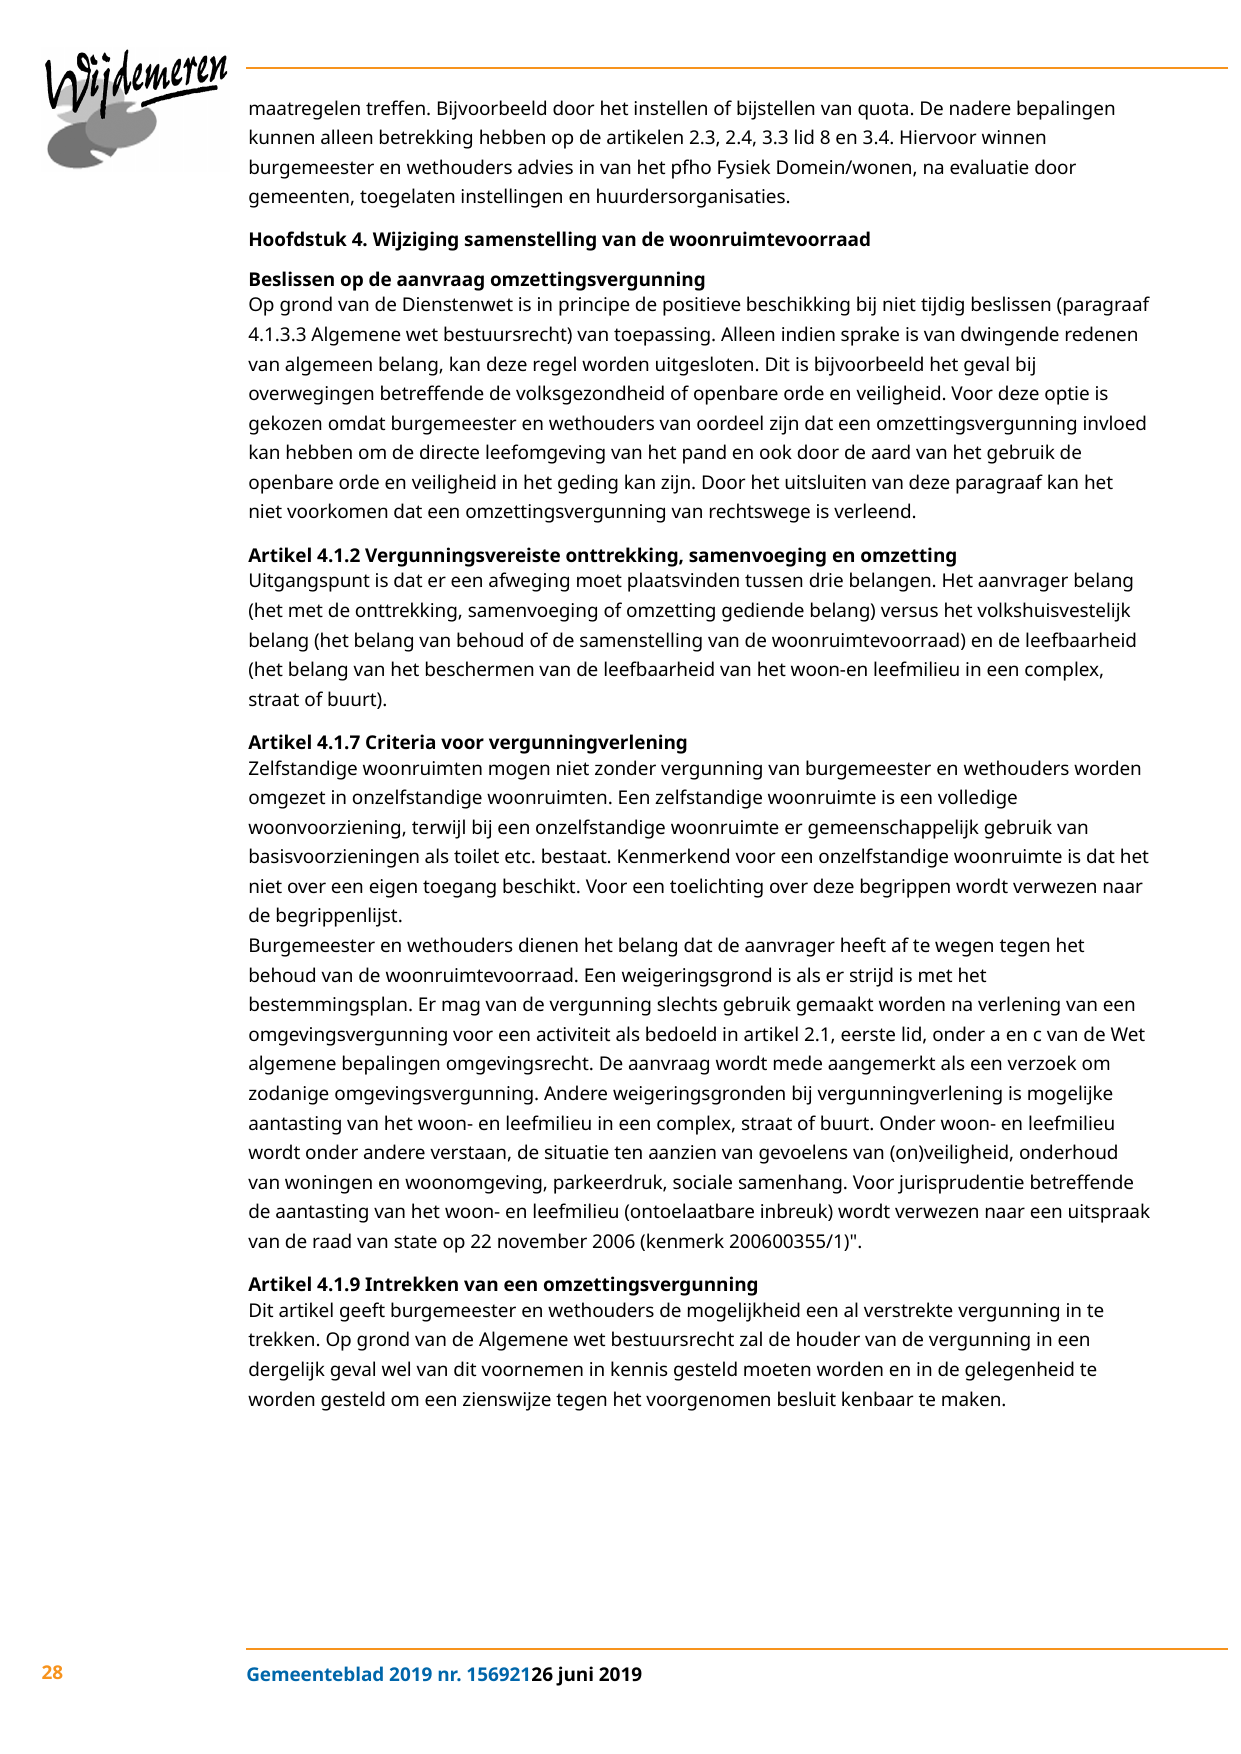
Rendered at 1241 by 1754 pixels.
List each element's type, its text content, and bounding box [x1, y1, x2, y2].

text Artikel 4.1.9 Intrekken van een omzettingsvergunning [248, 1271, 1152, 1297]
text Burgemeester en wethouders dienen het belang dat de aanvrager heeft af te wegen tegen het behoud van de woonruimtevoorraad. Een weigeringsgrond is als er strijd is met het bestemmingsplan. Er mag van de vergunning slechts gebruik gemaakt worden na verlening van een omgevingsvergunning voor een activiteit als bedoeld in artikel 2.1, eerste lid, onder a en c van de Wet algemene bepalingen omgevingsrecht. De aanvraag wordt mede aangemerkt als een verzoek om zodanige omgevingsvergunning. Andere weigeringsgronden bij vergunningverlening is mogelijke aantasting van het woon- en leefmilieu in een complex, straat of buurt. Onder woon- en leefmilieu wordt onder andere verstaan, de situatie ten aanzien van gevoelens van (on)veiligheid, onderhoud van woningen en woonomgeving, parkeerdruk, sociale samenhang. Voor jurisprudentie betreffende de aantasting van het woon- en leefmilieu (ontoelaatbare inbreuk) wordt verwezen naar een uitspraak van de raad van state op 22 november 2006 (kenmerk 200600355/1)". [248, 932, 1152, 1254]
text Artikel 4.1.2 Vergunningsvereiste onttrekking, samenvoeging en omzetting [248, 542, 1152, 568]
text maatregelen treffen. Bijvoorbeeld door het instellen of bijstellen van quota. De nadere bepalingen kunnen alleen betrekking hebben op de artikelen 2.3, 2.4, 3.3 lid 8 en 3.4. Hiervoor winnen burgemeester en wethouders advies in van het pfho Fysiek Domein/wonen, na evaluatie door gemeenten, toegelaten instellingen en huurdersorganisaties. [248, 95, 1152, 209]
text Artikel 4.1.7 Criteria voor vergunningverlening [248, 729, 1152, 755]
text Uitgangspunt is dat er een afweging moet plaatsvinden tussen drie belangen. Het aanvrager belang (het met de onttrekking, samenvoeging of omzetting gediende belang) versus het volkshuisvestelijk belang (het belang van behoud of de samenstelling van de woonruimtevoorraad) en de leefbaarheid (het belang van het beschermen van de leefbaarheid van het woon-en leefmilieu in een complex, straat of buurt). [248, 568, 1152, 712]
picture [41, 47, 231, 172]
text Dit artikel geeft burgemeester en wethouders de mogelijkheid een al verstrekte vergunning in te trekken. Op grond van de Algemene wet bestuursrecht zal de houder van de vergunning in een dergelijk geval wel van dit voornemen in kennis gesteld moeten worden en in de gelegenheid te worden gesteld om een zienswijze tegen het voorgenomen besluit kenbaar te maken. [248, 1297, 1152, 1411]
text Zelfstandige woonruimten mogen niet zonder vergunning van burgemeester en wethouders worden omgezet in onzelfstandige woonruimten. Een zelfstandige woonruimte is een volledige woonvoorziening, terwijl bij een onzelfstandige woonruimte er gemeenschappelijk gebruik van basisvoorzieningen als toilet etc. bestaat. Kenmerkend voor een onzelfstandige woonruimte is dat het niet over een eigen toegang beschikt. Voor een toelichting over deze begrippen wordt verwezen naar de begrippenlijst. [248, 755, 1152, 928]
text Beslissen op de aanvraag omzettingsvergunning [248, 266, 1152, 292]
text Hoofdstuk 4. Wijziging samenstelling van de woonruimtevoorraad [248, 227, 1152, 252]
text Op grond van de Dienstenwet is in principe de positieve beschikking bij niet tijdig beslissen (paragraaf 4.1.3.3 Algemene wet bestuursrecht) van toepassing. Alleen indien sprake is van dwingende redenen van algemeen belang, kan deze regel worden uitgesloten. Dit is bijvoorbeeld het geval bij overwegingen betreffende de volksgezondheid of openbare orde en veiligheid. Voor deze optie is gekozen omdat burgemeester en wethouders van oordeel zijn dat een omzettingsvergunning invloed kan hebben om de directe leefomgeving van het pand en ook door de aard van het gebruik de openbare orde en veiligheid in het geding kan zijn. Door het uitsluiten van deze paragraaf kan het niet voorkomen dat een omzettingsvergunning van rechtswege is verleend. [248, 292, 1152, 524]
